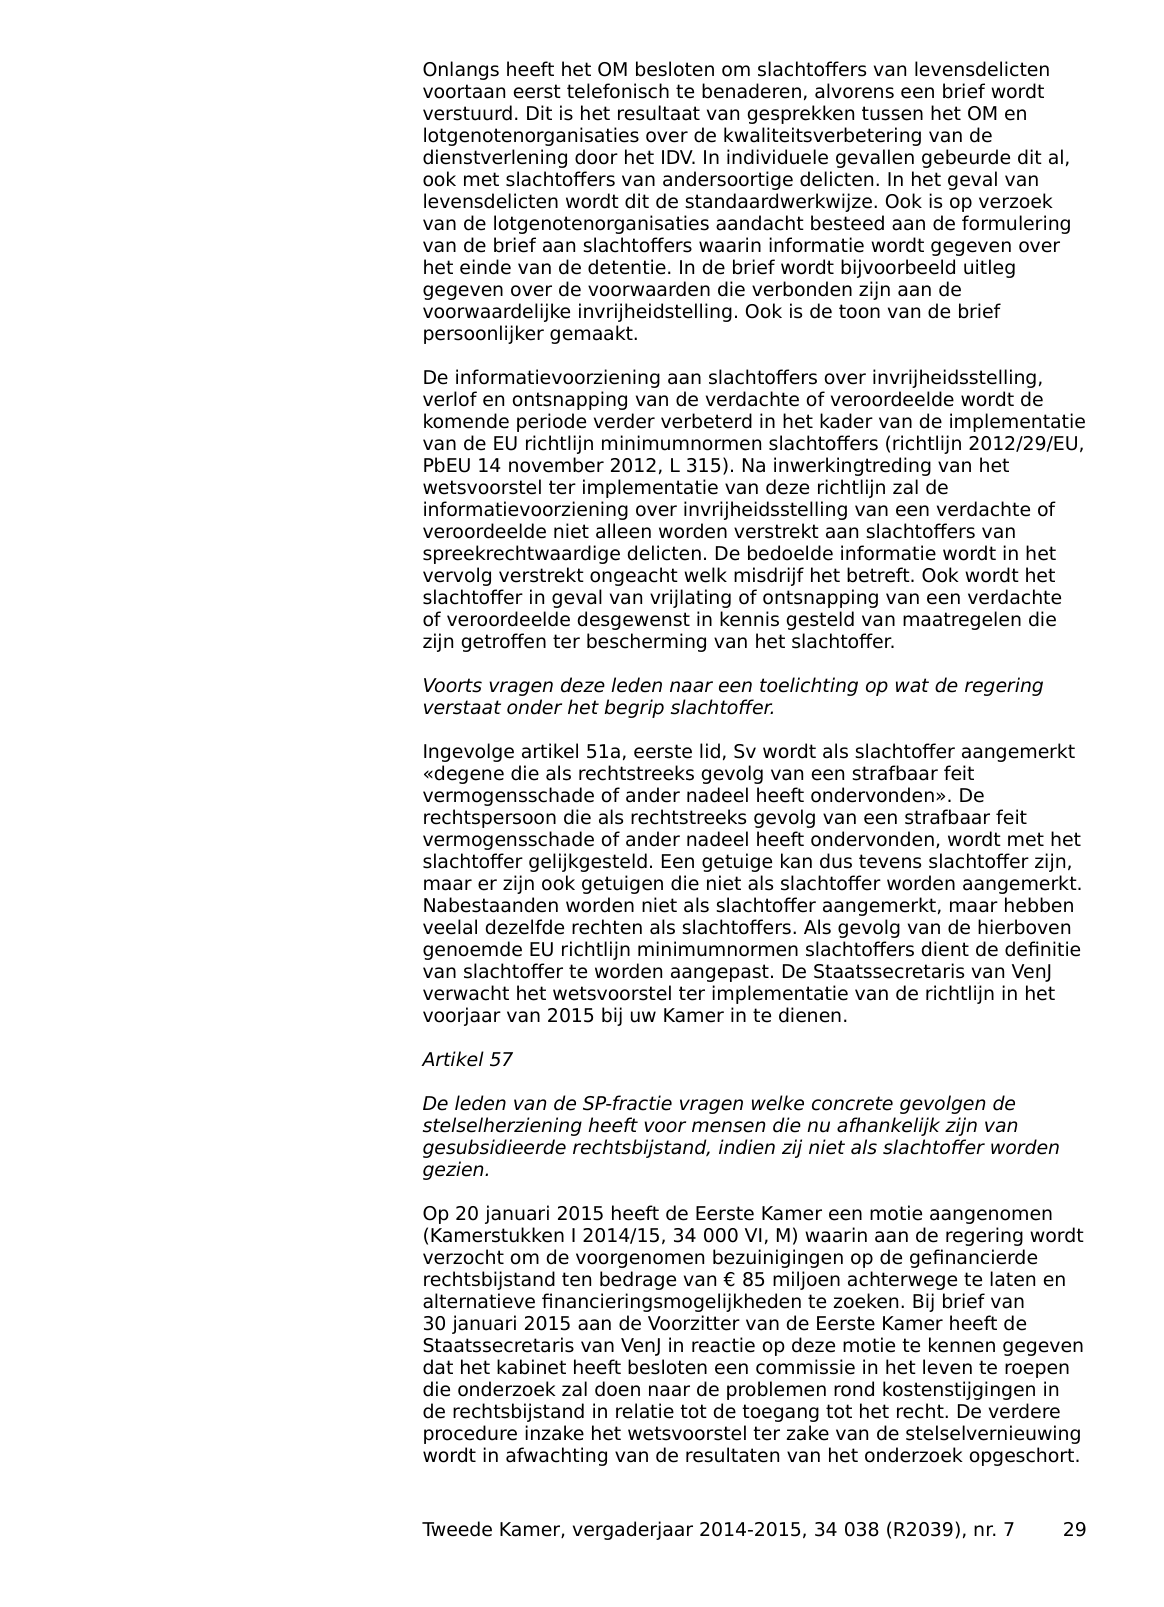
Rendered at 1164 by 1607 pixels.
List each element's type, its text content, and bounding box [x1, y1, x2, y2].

subtitle Artikel 57 [422, 1049, 1087, 1071]
text Op 20 januari 2015 heeft de Eerste Kamer een motie aangenomen (Kamerstukken I 2014/15, 34 000 VI, M) waarin aan de regering wordt verzocht om de voorgenomen bezuinigingen op de gefinancierde rechtsbijstand ten bedrage van € 85 miljoen achterwege te laten en alternatieve financieringsmogelijkheden te zoeken. Bij brief van 30 januari 2015 aan de Voorzitter van de Eerste Kamer heeft de Staatssecretaris van VenJ in reactie op deze motie te kennen gegeven dat het kabinet heeft besloten een commissie in het leven te roepen die onderzoek zal doen naar de problemen rond kostenstijgingen in de rechtsbijstand in relatie tot de toegang tot het recht. De verdere procedure inzake het wetsvoorstel ter zake van de stelselvernieuwing wordt in afwachting van de resultaten van het onderzoek opgeschort. [422, 1203, 1087, 1467]
text De leden van de SP-fractie vragen welke concrete gevolgen de stelselherziening heeft voor mensen die nu afhankelijk zijn van gesubsidieerde rechtsbijstand, indien zij niet als slachtoffer worden gezien. [422, 1093, 1087, 1181]
text Onlangs heeft het OM besloten om slachtoffers van levensdelicten voortaan eerst telefonisch te benaderen, alvorens een brief wordt verstuurd. Dit is het resultaat van gesprekken tussen het OM en lotgenotenorganisaties over de kwaliteitsverbetering van de dienstverlening door het IDV. In individuele gevallen gebeurde dit al, ook met slachtoffers van andersoortige delicten. In het geval van levensdelicten wordt dit de standaardwerkwijze. Ook is op verzoek van de lotgenotenorganisaties aandacht besteed aan de formulering van de brief aan slachtoffers waarin informatie wordt gegeven over het einde van de detentie. In de brief wordt bijvoorbeeld uitleg gegeven over de voorwaarden die verbonden zijn aan de voorwaardelijke invrijheidstelling. Ook is de toon van de brief persoonlijker gemaakt. [422, 59, 1087, 345]
text De informatievoorziening aan slachtoffers over invrijheidsstelling, verlof en ontsnapping van de verdachte of veroordeelde wordt de komende periode verder verbeterd in het kader van de implementatie van de EU richtlijn minimumnormen slachtoffers (richtlijn 2012/29/EU, PbEU 14 november 2012, L 315). Na inwerkingtreding van het wetsvoorstel ter implementatie van deze richtlijn zal de informatievoorziening over invrijheidsstelling van een verdachte of veroordeelde niet alleen worden verstrekt aan slachtoffers van spreekrechtwaardige delicten. De bedoelde informatie wordt in het vervolg verstrekt ongeacht welk misdrijf het betreft. Ook wordt het slachtoffer in geval van vrijlating of ontsnapping van een verdachte of veroordeelde desgewenst in kennis gesteld van maatregelen die zijn getroffen ter bescherming van het slachtoffer. [422, 367, 1087, 653]
text Ingevolge artikel 51a, eerste lid, Sv wordt als slachtoffer aangemerkt «degene die als rechtstreeks gevolg van een strafbaar feit vermogensschade of ander nadeel heeft ondervonden». De rechtspersoon die als rechtstreeks gevolg van een strafbaar feit vermogensschade of ander nadeel heeft ondervonden, wordt met het slachtoffer gelijkgesteld. Een getuige kan dus tevens slachtoffer zijn, maar er zijn ook getuigen die niet als slachtoffer worden aangemerkt. Nabestaanden worden niet als slachtoffer aangemerkt, maar hebben veelal dezelfde rechten als slachtoffers. Als gevolg van de hierboven genoemde EU richtlijn minimumnormen slachtoffers dient de definitie van slachtoffer te worden aangepast. De Staatssecretaris van VenJ verwacht het wetsvoorstel ter implementatie van de richtlijn in het voorjaar van 2015 bij uw Kamer in te dienen. [422, 741, 1087, 1027]
text Voorts vragen deze leden naar een toelichting op wat de regering verstaat onder het begrip slachtoffer. [422, 675, 1087, 719]
